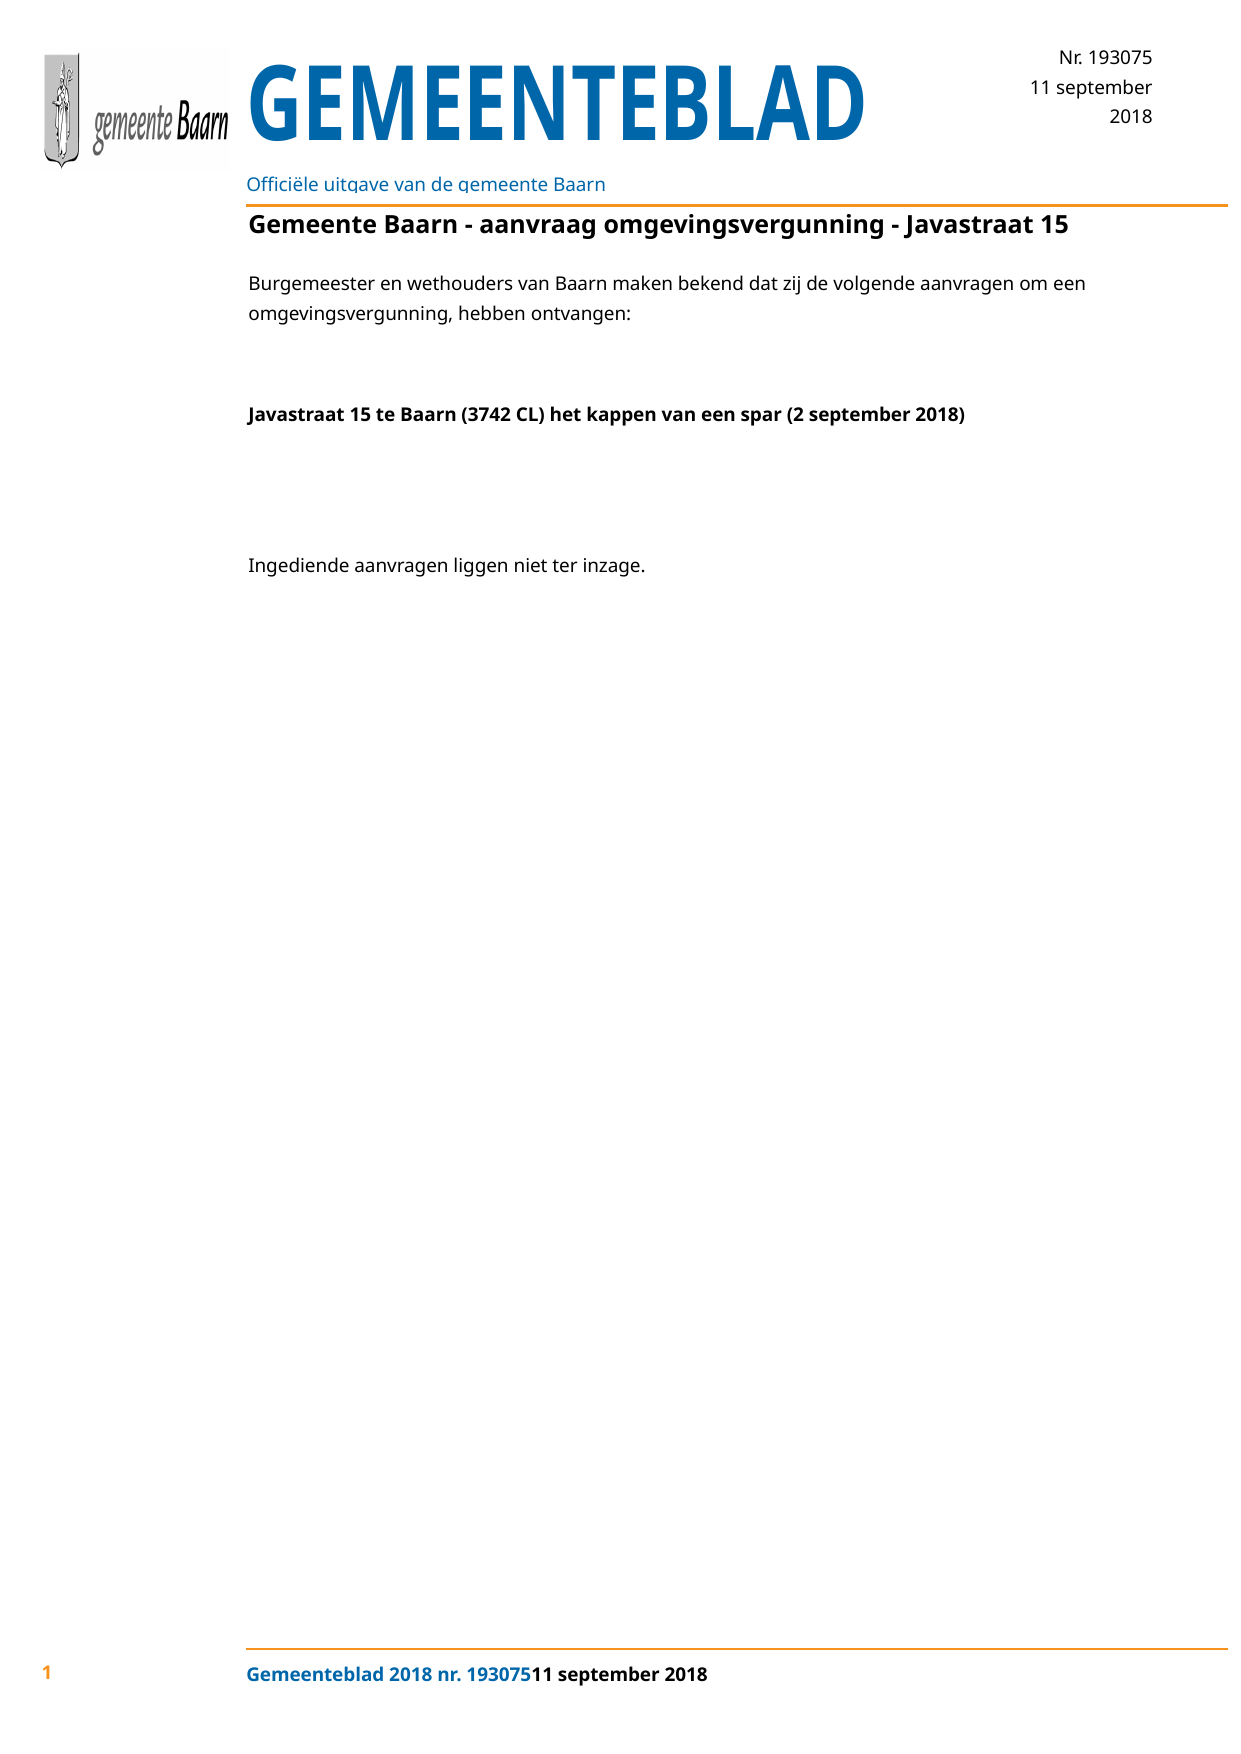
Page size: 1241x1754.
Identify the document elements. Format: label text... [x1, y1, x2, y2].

text Ingediende aanvragen liggen niet ter inzage. [248, 552, 1152, 578]
text Gemeente Baarn - aanvraag omgevingsvergunning - Javastraat 15 [248, 207, 1152, 241]
text Burgemeester en wethouders van Baarn maken bekend dat zij de volgende aanvragen om een omgevingsvergunning, hebben ontvangen: [248, 270, 1152, 326]
picture [41, 47, 231, 172]
text Javastraat 15 te Baarn (3742 CL) het kappen van een spar (2 september 2018) [248, 401, 1152, 426]
